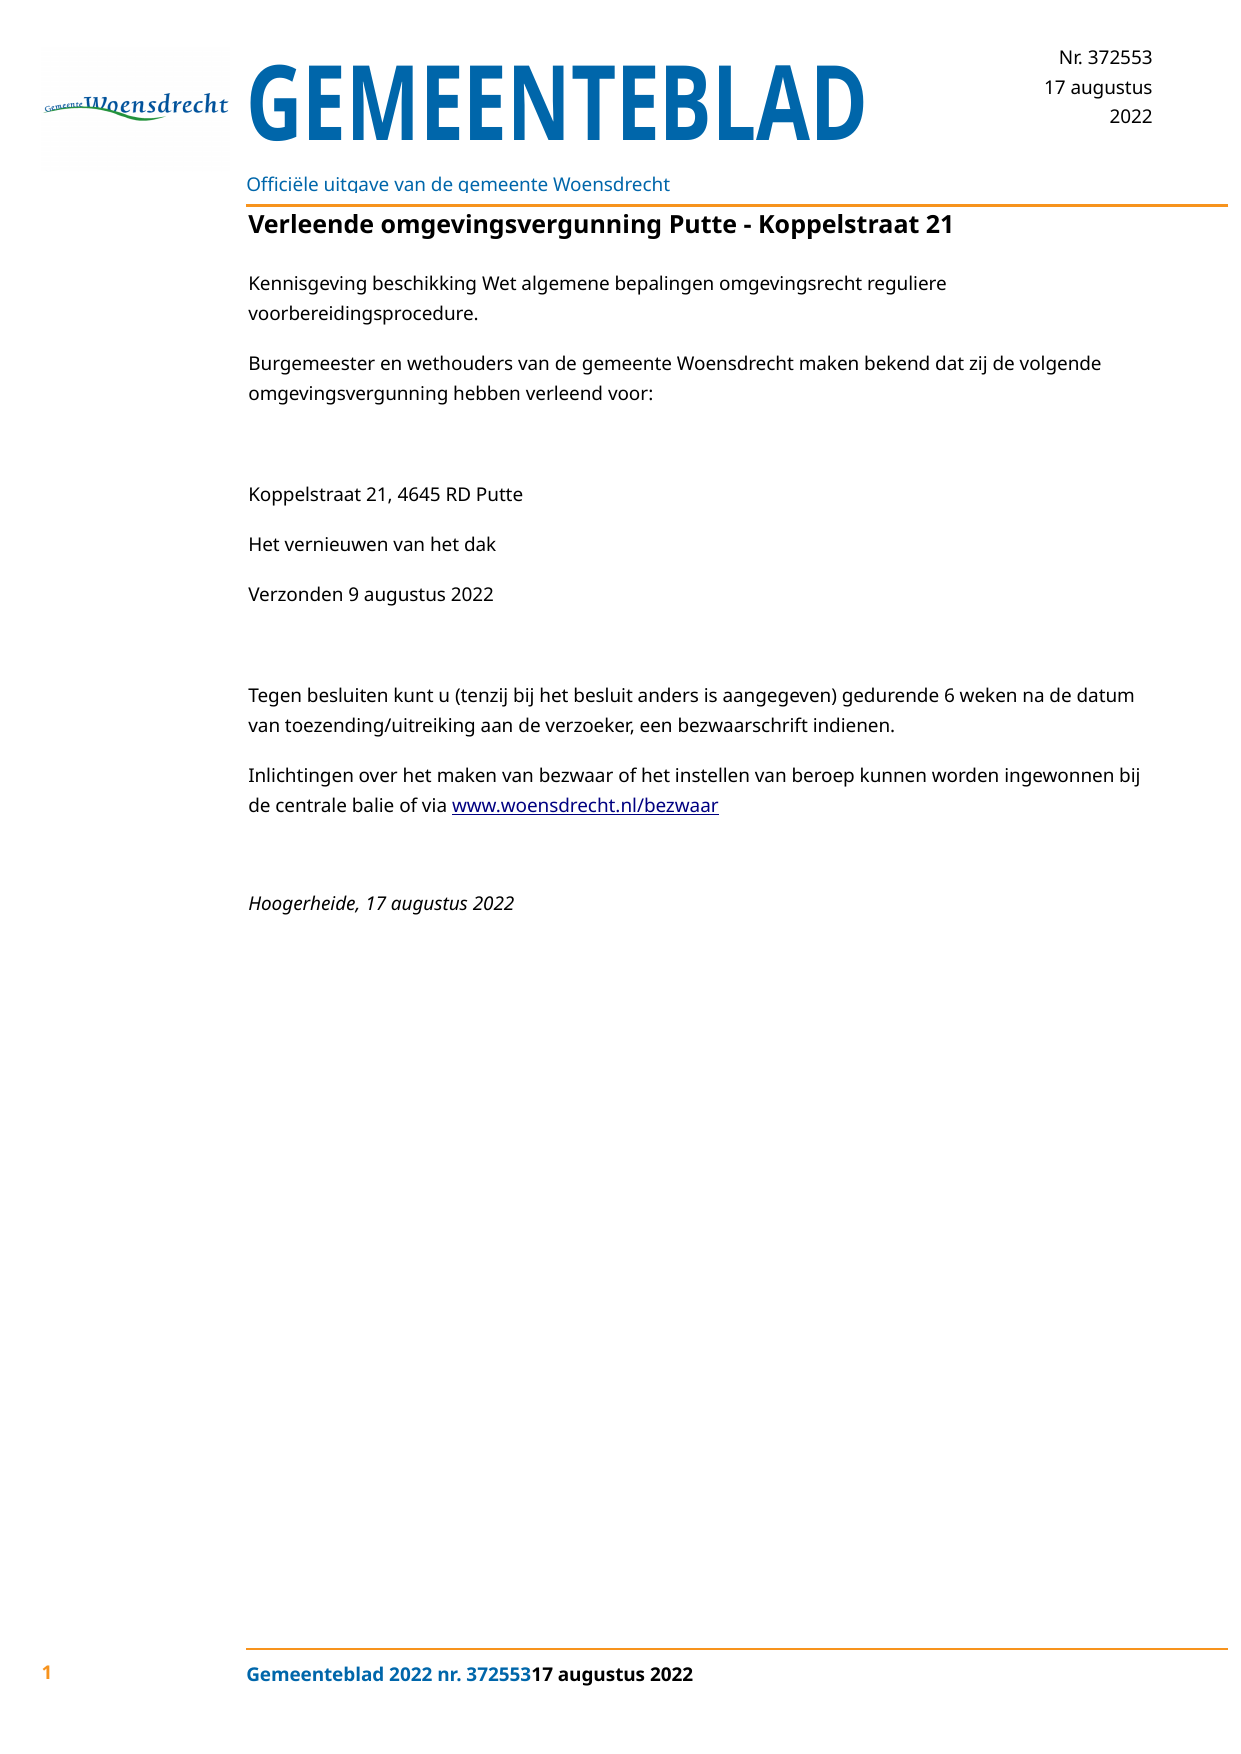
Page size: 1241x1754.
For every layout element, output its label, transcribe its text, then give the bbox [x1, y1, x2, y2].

text Tegen besluiten kunt u (tenzij bij het besluit anders is aangegeven) gedurende 6 weken na de datum van toezending/uitreiking aan de verzoeker, een bezwaarschrift indienen. [248, 682, 1152, 738]
text Verzonden 9 augustus 2022 [248, 582, 1152, 607]
text Het vernieuwen van het dak [248, 531, 1152, 557]
text Inlichtingen over het maken van bezwaar of het instellen van beroep kunnen worden ingewonnen bij de centrale balie of via www.woensdrecht.nl/bezwaar [248, 762, 1152, 818]
text Koppelstraat 21, 4645 RD Putte [248, 481, 1152, 506]
text Hoogerheide, 17 augustus 2022 [248, 890, 1152, 916]
text Burgemeester en wethouders van de gemeente Woensdrecht maken bekend dat zij de volgende omgevingsvergunning hebben verleend voor: [248, 350, 1152, 406]
picture [41, 47, 231, 172]
text Kennisgeving beschikking Wet algemene bepalingen omgevingsrecht reguliere voorbereidingsprocedure. [248, 270, 1152, 326]
text Verleende omgevingsvergunning Putte - Koppelstraat 21 [248, 207, 1152, 241]
